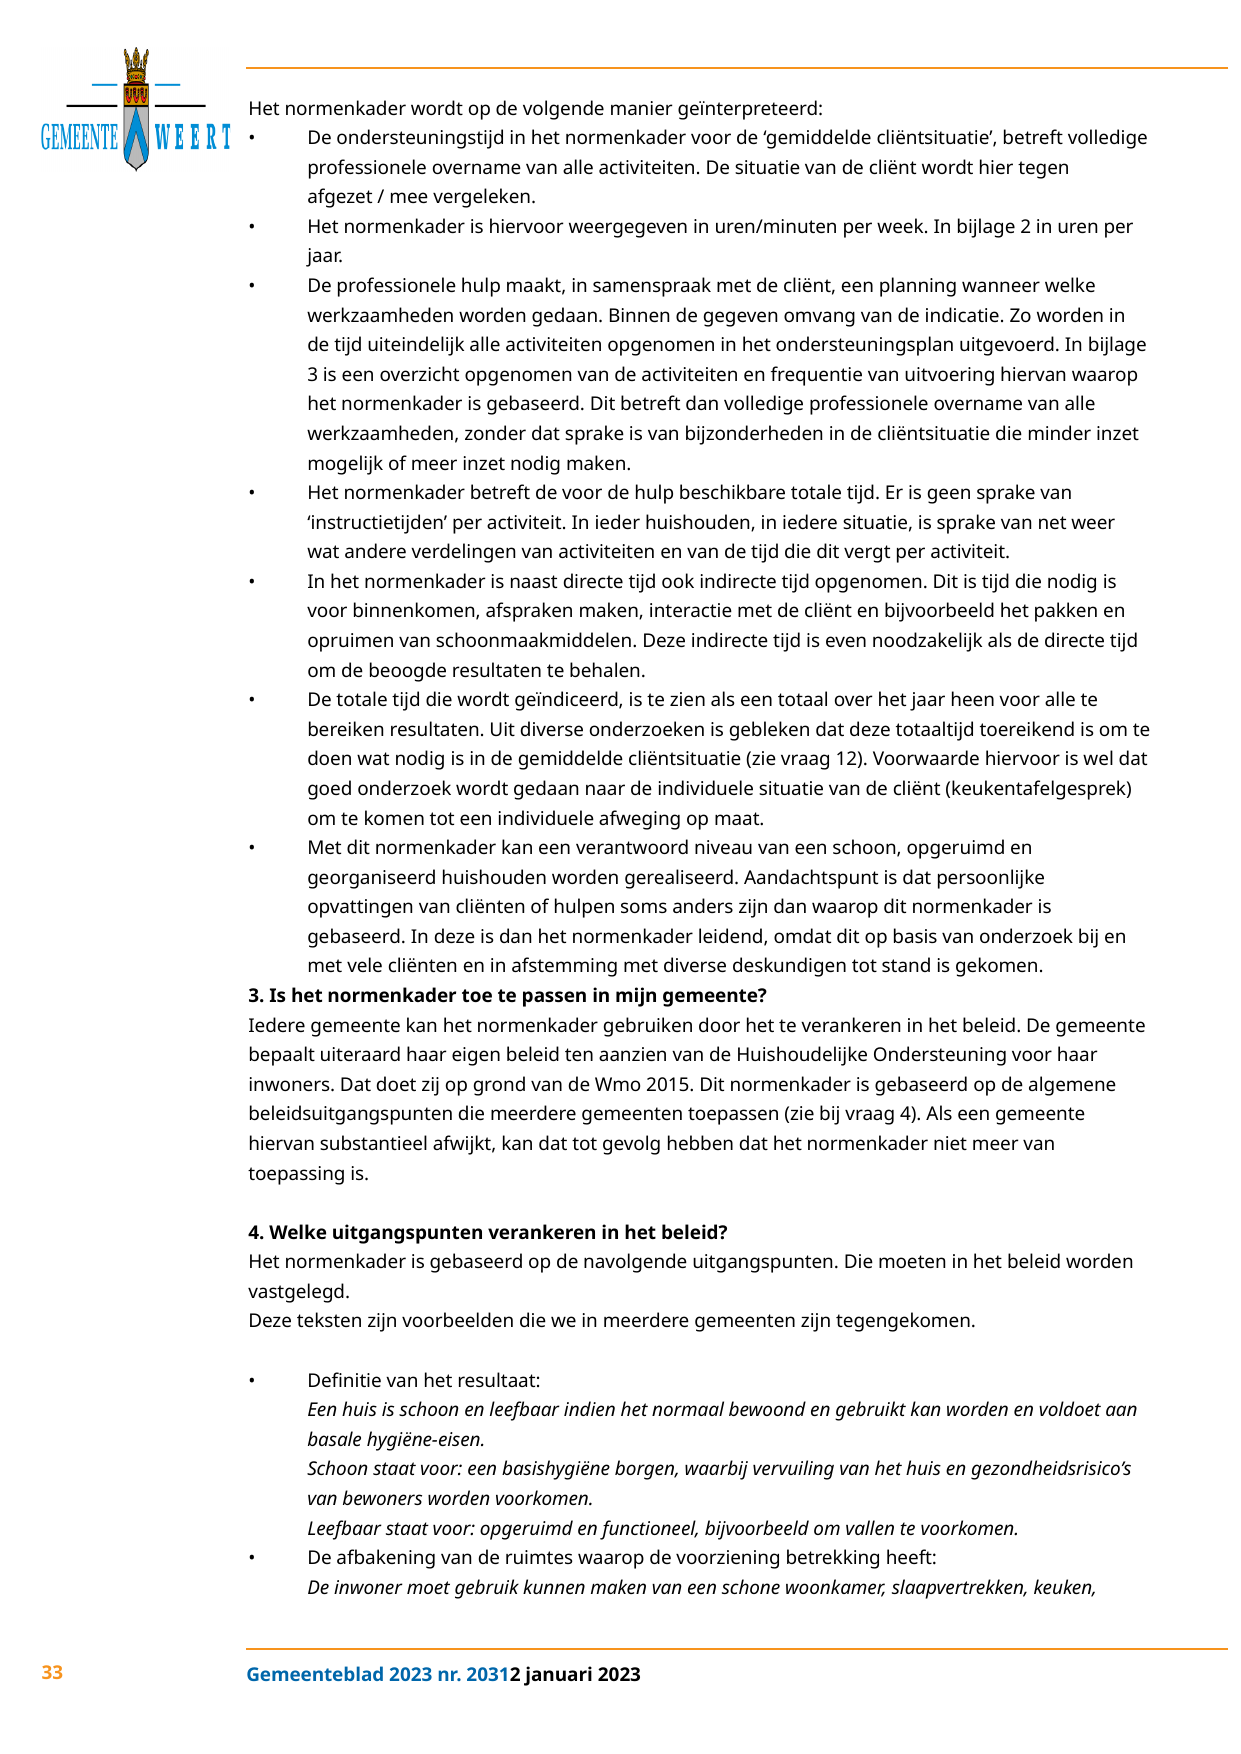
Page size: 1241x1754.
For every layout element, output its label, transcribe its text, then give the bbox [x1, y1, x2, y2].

list In het normenkader is naast directe tijd ook indirecte tijd opgenomen. Dit is tijd die nodig is voor binnenkomen, afspraken maken, interactie met de cliënt en bijvoorbeeld het pakken en opruimen van schoonmaakmiddelen. Deze indirecte tijd is even noodzakelijk als de directe tijd om de beoogde resultaten te behalen. [248, 568, 1152, 683]
text Het normenkader wordt op de volgende manier geïnterpreteerd: [248, 95, 1152, 121]
list De professionele hulp maakt, in samenspraak met de cliënt, een planning wanneer welke werkzaamheden worden gedaan. Binnen de gegeven omvang van de indicatie. Zo worden in de tijd uiteindelijk alle activiteiten opgenomen in het ondersteuningsplan uitgevoerd. In bijlage 3 is een overzicht opgenomen van de activiteiten en frequentie van uitvoering hiervan waarop het normenkader is gebaseerd. Dit betreft dan volledige professionele overname van alle werkzaamheden, zonder dat sprake is van bijzonderheden in de cliëntsituatie die minder inzet mogelijk of meer inzet nodig maken. [248, 272, 1152, 476]
list De afbakening van de ruimtes waarop de voorziening betrekking heeft: [248, 1544, 1152, 1570]
list Definitie van het resultaat: [248, 1367, 1152, 1393]
list De totale tijd die wordt geïndiceerd, is te zien als een totaal over het jaar heen voor alle te bereiken resultaten. Uit diverse onderzoeken is gebleken dat deze totaaltijd toereikend is om te doen wat nodig is in de gemiddelde cliëntsituatie (zie vraag 12). Voorwaarde hiervoor is wel dat goed onderzoek wordt gedaan naar de individuele situatie van de cliënt (keukentafelgesprek) om te komen tot een individuele afweging op maat. [248, 686, 1152, 831]
list De inwoner moet gebruik kunnen maken van een schone woonkamer, slaapvertrekken, keuken, [248, 1574, 1152, 1600]
list Leefbaar staat voor: opgeruimd en functioneel, bijvoorbeeld om vallen te voorkomen. [248, 1515, 1152, 1541]
text 4. Welke uitgangspunten verankeren in het beleid? [248, 1219, 1152, 1245]
list Een huis is schoon en leefbaar indien het normaal bewoond en gebruikt kan worden en voldoet aan basale hygiëne-eisen. [248, 1396, 1152, 1452]
text Het normenkader is gebaseerd op de navolgende uitgangspunten. Die moeten in het beleid worden vastgelegd. [248, 1248, 1152, 1304]
text Iedere gemeente kan het normenkader gebruiken door het te verankeren in het beleid. De gemeente bepaalt uiteraard haar eigen beleid ten aanzien van de Huishoudelijke Ondersteuning voor haar inwoners. Dat doet zij op grond van de Wmo 2015. Dit normenkader is gebaseerd op de algemene beleidsuitgangspunten die meerdere gemeenten toepassen (zie bij vraag 4). Als een gemeente hiervan substantieel afwijkt, kan dat tot gevolg hebben dat het normenkader niet meer van toepassing is. [248, 1012, 1152, 1186]
text Deze teksten zijn voorbeelden die we in meerdere gemeenten zijn tegengekomen. [248, 1308, 1152, 1333]
list Schoon staat voor: een basishygiëne borgen, waarbij vervuiling van het huis en gezondheidsrisico’s van bewoners worden voorkomen. [248, 1456, 1152, 1511]
list Het normenkader betreft de voor de hulp beschikbare totale tijd. Er is geen sprake van ‘instructietijden’ per activiteit. In ieder huishouden, in iedere situatie, is sprake van net weer wat andere verdelingen van activiteiten en van de tijd die dit vergt per activiteit. [248, 479, 1152, 564]
picture [41, 47, 231, 172]
text 3. Is het normenkader toe te passen in mijn gemeente? [248, 982, 1152, 1008]
list De ondersteuningstijd in het normenkader voor de ‘gemiddelde cliëntsituatie’, betreft volledige professionele overname van alle activiteiten. De situatie van de cliënt wordt hier tegen afgezet / mee vergeleken. [248, 124, 1152, 209]
list Het normenkader is hiervoor weergegeven in uren/minuten per week. In bijlage 2 in uren per jaar. [248, 213, 1152, 268]
list Met dit normenkader kan een verantwoord niveau van een schoon, opgeruimd en georganiseerd huishouden worden gerealiseerd. Aandachtspunt is dat persoonlijke opvattingen van cliënten of hulpen soms anders zijn dan waarop dit normenkader is gebaseerd. In deze is dan het normenkader leidend, omdat dit op basis van onderzoek bij en met vele cliënten en in afstemming met diverse deskundigen tot stand is gekomen. [248, 834, 1152, 978]
